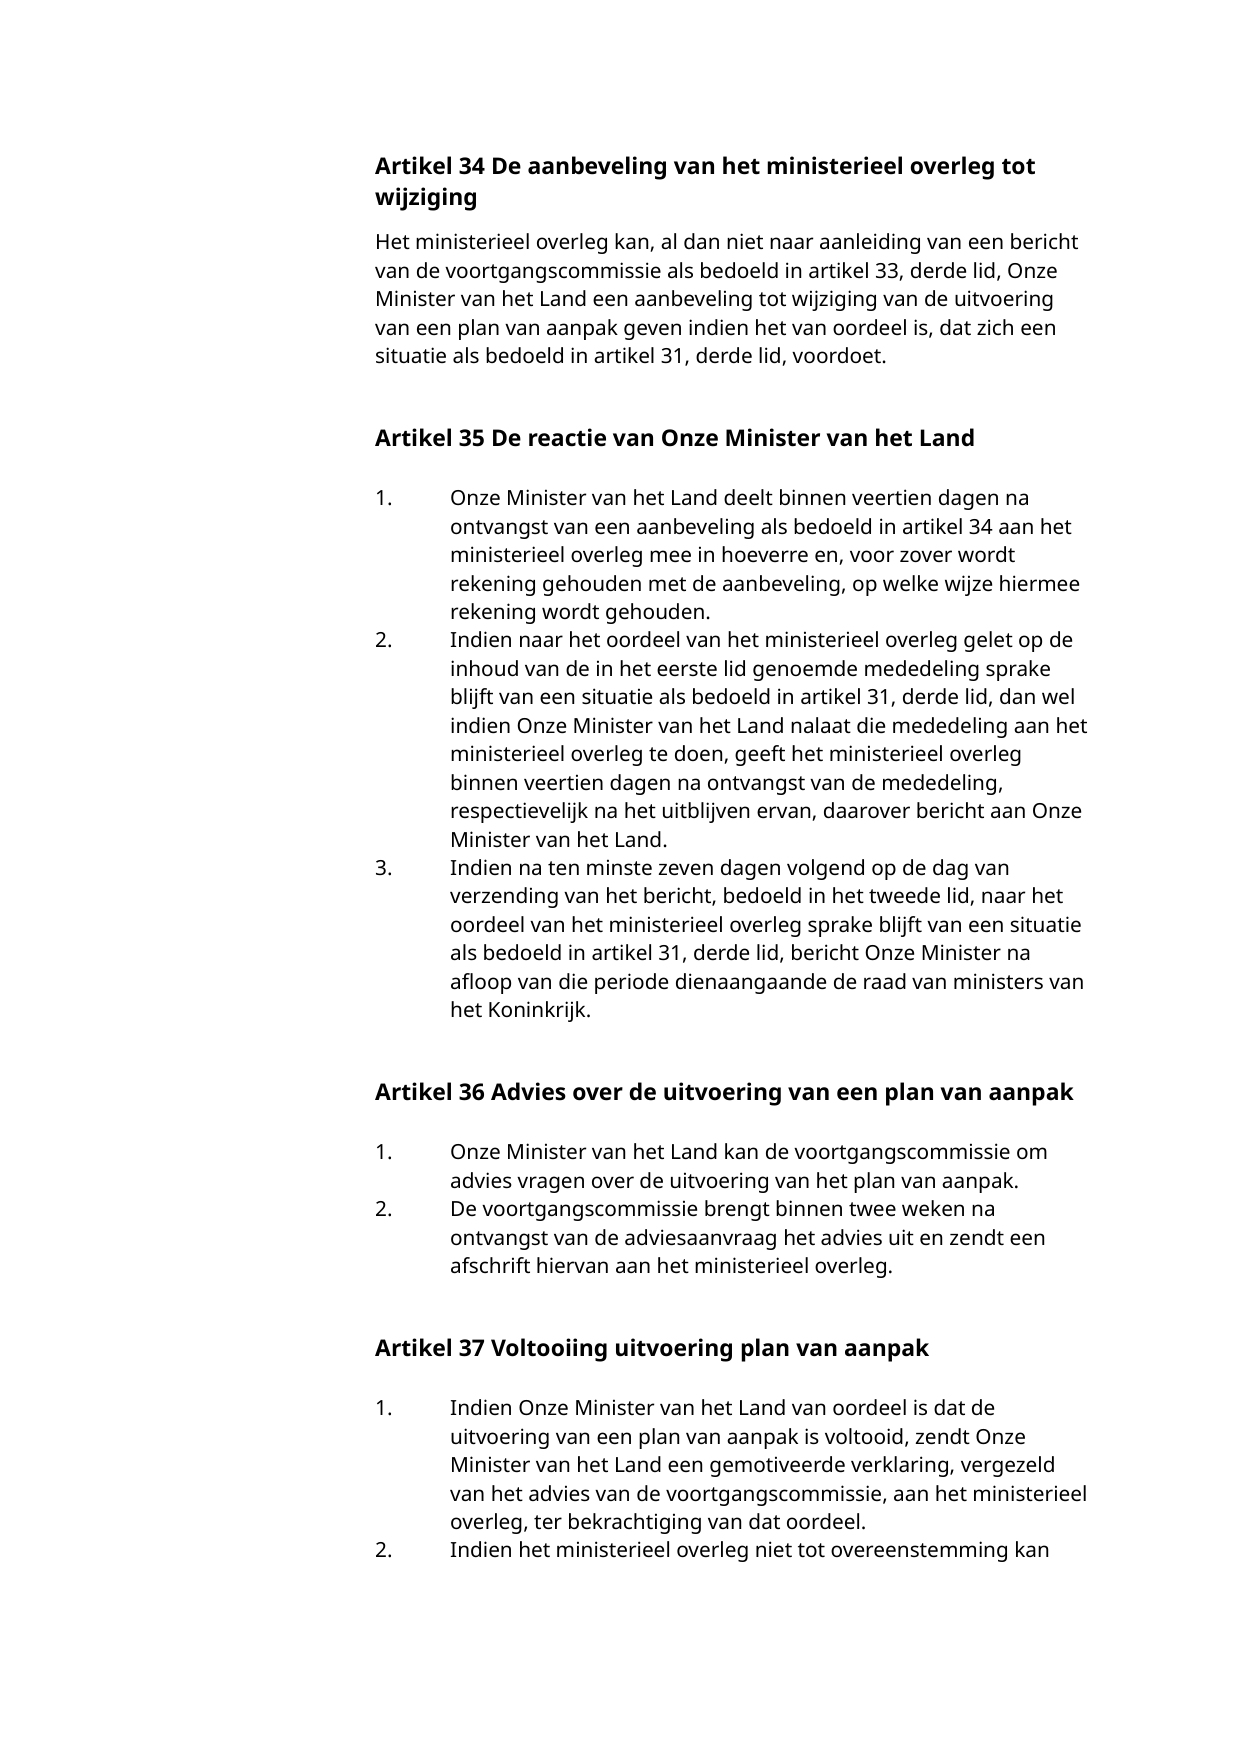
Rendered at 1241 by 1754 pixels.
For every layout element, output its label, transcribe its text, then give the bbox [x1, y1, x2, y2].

list Indien naar het oordeel van het ministerieel overleg gelet op de inhoud van de in het eerste lid genoemde mededeling sprake blijft van een situatie als bedoeld in artikel 31, derde lid, dan wel indien Onze Minister van het Land nalaat die mededeling aan het ministerieel overleg te doen, geeft het ministerieel overleg binnen veertien dagen na ontvangst van de mededeling, respectievelijk na het uitblijven ervan, daarover bericht aan Onze Minister van het Land. [375, 626, 1090, 853]
list De voortgangscommissie brengt binnen twee weken na ontvangst van de adviesaanvraag het advies uit en zendt een afschrift hiervan aan het ministerieel overleg. [375, 1194, 1090, 1280]
list Indien het ministerieel overleg niet tot overeenstemming kan [375, 1536, 1090, 1564]
list Indien na ten minste zeven dagen volgend op de dag van verzending van het bericht, bedoeld in het tweede lid, naar het oordeel van het ministerieel overleg sprake blijft van een situatie als bedoeld in artikel 31, derde lid, bericht Onze Minister na afloop van die periode dienaangaande de raad van ministers van het Koninkrijk. [375, 853, 1090, 1024]
subtitle Artikel 36 Advies over de uitvoering van een plan van aanpak [375, 1076, 1090, 1107]
list Indien Onze Minister van het Land van oordeel is dat de uitvoering van een plan van aanpak is voltooid, zendt Onze Minister van het Land een gemotiveerde verklaring, vergezeld van het advies van de voortgangscommissie, aan het ministerieel overleg, ter bekrachtiging van dat oordeel. [375, 1393, 1090, 1536]
list Onze Minister van het Land deelt binnen veertien dagen na ontvangst van een aanbeveling als bedoeld in artikel 34 aan het ministerieel overleg mee in hoeverre en, voor zover wordt rekening gehouden met de aanbeveling, op welke wijze hiermee rekening wordt gehouden. [375, 483, 1090, 626]
subtitle Artikel 37 Voltooiing uitvoering plan van aanpak [375, 1332, 1090, 1363]
text Het ministerieel overleg kan, al dan niet naar aanleiding van een bericht van de voortgangscommissie als bedoeld in artikel 33, derde lid, Onze Minister van het Land een aanbeveling tot wijziging van de uitvoering van een plan van aanpak geven indien het van oordeel is, dat zich een situatie als bedoeld in artikel 31, derde lid, voordoet. [375, 227, 1090, 370]
subtitle Artikel 34 De aanbeveling van het ministerieel overleg tot wijziging [375, 150, 1090, 212]
subtitle Artikel 35 De reactie van Onze Minister van het Land [375, 422, 1090, 453]
list Onze Minister van het Land kan de voortgangscommissie om advies vragen over de uitvoering van het plan van aanpak. [375, 1137, 1090, 1194]
